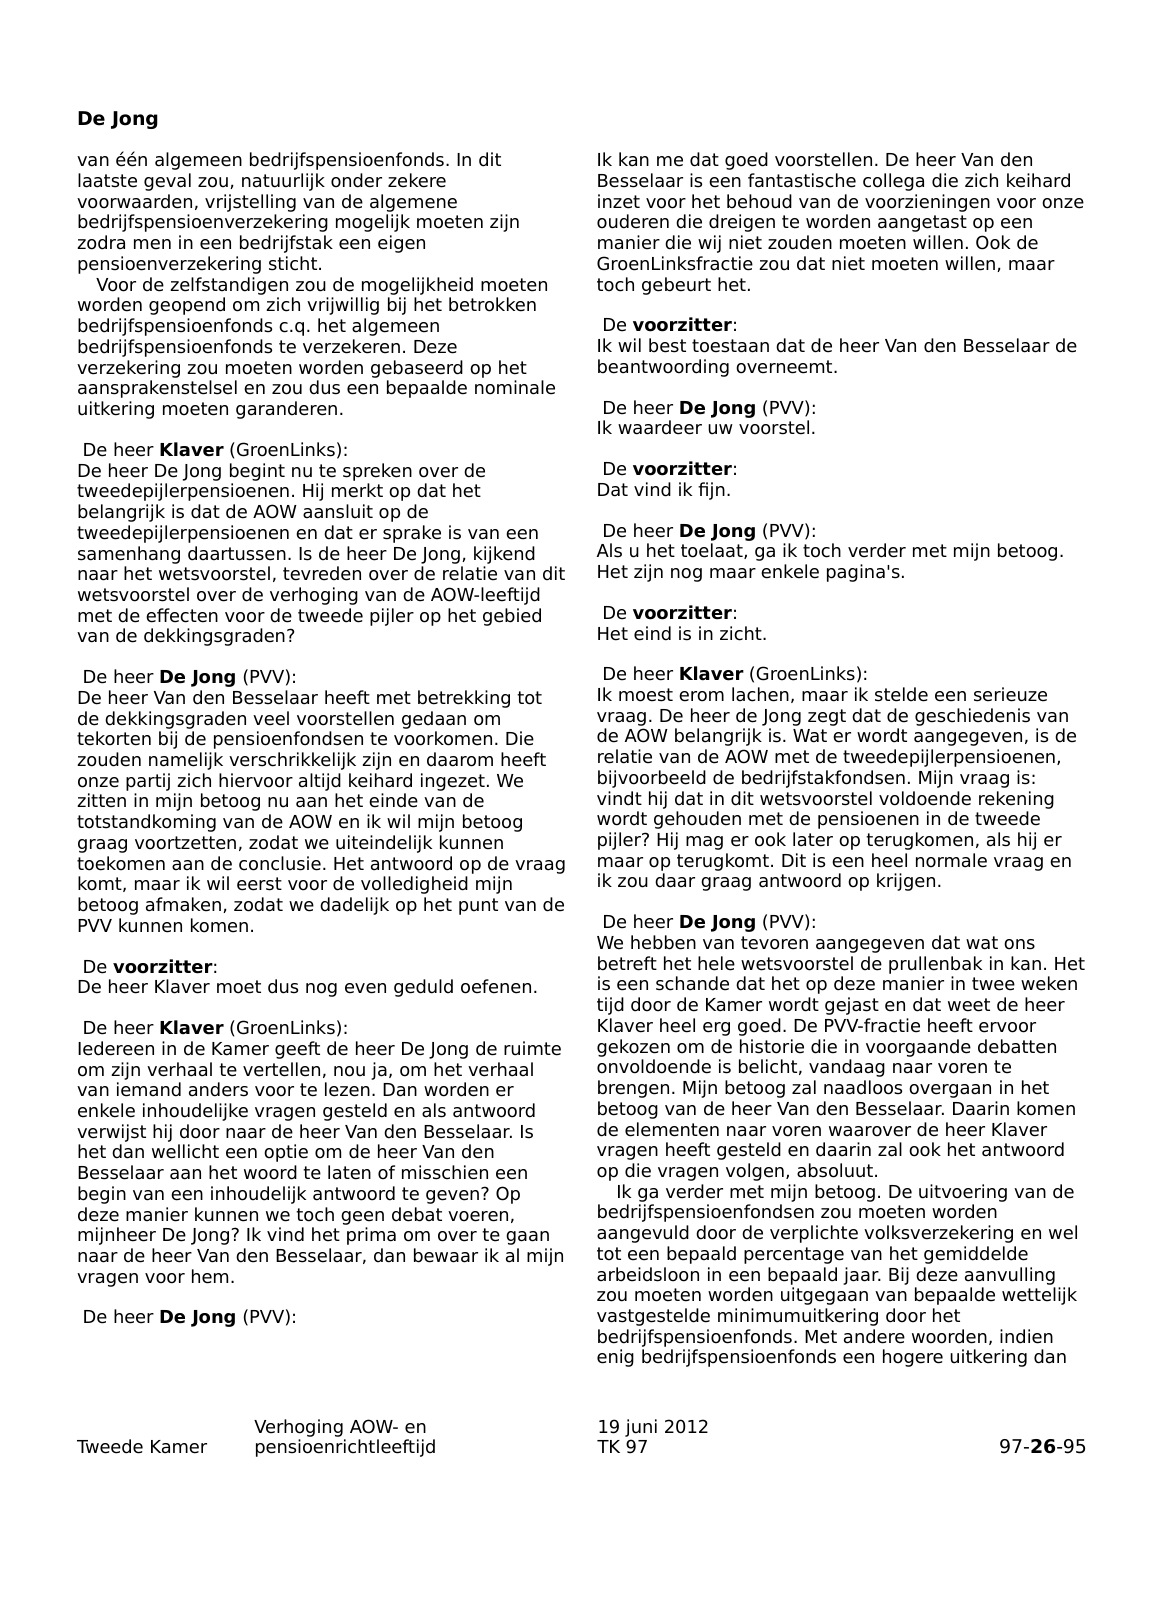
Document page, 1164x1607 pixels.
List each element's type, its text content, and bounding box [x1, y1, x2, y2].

text Als u het toelaat, ga ik toch verder met mijn betoog. Het zijn nog maar enkele pagina's. [596, 541, 1087, 583]
text De voorzitter: [596, 603, 1087, 623]
text De heer De Jong begint nu te spreken over de tweedepijlerpensioenen. Hij merkt op dat het belangrijk is dat de AOW aansluit op de tweedepijlerpensioenen en dat er sprake is van een samenhang daartussen. Is de heer De Jong, kijkend naar het wetsvoorstel, tevreden over de relatie van dit wetsvoorstel over de verhoging van de AOW-leeftijd met de effecten voor de tweede pijler op het gebied van de dekkingsgraden? [77, 460, 567, 647]
text De heer Van den Besselaar heeft met betrekking tot de dekkingsgraden veel voorstellen gedaan om tekorten bij de pensioenfondsen te voorkomen. Die zouden namelijk verschrikkelijk zijn en daarom heeft onze partij zich hiervoor altijd keihard ingezet. We zitten in mijn betoog nu aan het einde van de totstandkoming van de AOW en ik wil mijn betoog graag voortzetten, zodat we uiteindelijk kunnen toekomen aan de conclusie. Het antwoord op de vraag komt, maar ik wil eerst voor de volledigheid mijn betoog afmaken, zodat we dadelijk op het punt van de PVV kunnen komen. [77, 688, 567, 936]
text De voorzitter: [596, 315, 1087, 336]
text De heer De Jong (PVV): [77, 667, 567, 688]
text Ik waardeer uw voorstel. [596, 418, 1087, 439]
text De heer Klaver moet dus nog even geduld oefenen. [77, 977, 567, 998]
text De heer De Jong (PVV): [596, 397, 1087, 418]
text De heer Klaver (GroenLinks): [77, 1018, 567, 1039]
text van één algemeen bedrijfspensioenfonds. In dit laatste geval zou, natuurlijk onder zekere voorwaarden, vrijstelling van de algemene bedrijfspensioenverzekering mogelijk moeten zijn zodra men in een bedrijfstak een eigen pensioenverzekering sticht. [77, 150, 567, 274]
text De voorzitter: [77, 956, 567, 977]
text De heer Klaver (GroenLinks): [77, 440, 567, 460]
text Ik ga verder met mijn betoog. De uitvoering van de bedrijfspensioenfondsen zou moeten worden aangevuld door de verplichte volksverzekering en wel tot een bepaald percentage van het gemiddelde arbeidsloon in een bepaald jaar. Bij deze aanvulling zou moeten worden uitgegaan van bepaalde wettelijk vastgestelde minimumuitkering door het bedrijfspensioenfonds. Met andere woorden, indien enig bedrijfspensioenfonds een hogere uitkering dan [596, 1182, 1087, 1368]
text Dat vind ik fijn. [596, 480, 1087, 500]
text De heer De Jong (PVV): [596, 912, 1087, 933]
text Ik moest erom lachen, maar ik stelde een serieuze vraag. De heer de Jong zegt dat de geschiedenis van de AOW belangrijk is. Wat er wordt aangegeven, is de relatie van de AOW met de tweedepijlerpensioenen, bijvoorbeeld de bedrijfstakfondsen. Mijn vraag is: vindt hij dat in dit wetsvoorstel voldoende rekening wordt gehouden met de pensioenen in de tweede pijler? Hij mag er ook later op terugkomen, als hij er maar op terugkomt. Dit is een heel normale vraag en ik zou daar graag antwoord op krijgen. [596, 685, 1087, 892]
text Ik wil best toestaan dat de heer Van den Besselaar de beantwoording overneemt. [596, 336, 1087, 377]
text We hebben van tevoren aangegeven dat wat ons betreft het hele wetsvoorstel de prullenbak in kan. Het is een schande dat het op deze manier in twee weken tijd door de Kamer wordt gejast en dat weet de heer Klaver heel erg goed. De PVV-fractie heeft ervoor gekozen om de historie die in voorgaande debatten onvoldoende is belicht, vandaag naar voren te brengen. Mijn betoog zal naadloos overgaan in het betoog van de heer Van den Besselaar. Daarin komen de elementen naar voren waarover de heer Klaver vragen heeft gesteld en daarin zal ook het antwoord op die vragen volgen, absoluut. [596, 933, 1087, 1182]
text De heer Klaver (GroenLinks): [596, 664, 1087, 685]
text De heer De Jong (PVV): [596, 520, 1087, 541]
text Iedereen in de Kamer geeft de heer De Jong de ruimte om zijn verhaal te vertellen, nou ja, om het verhaal van iemand anders voor te lezen. Dan worden er enkele inhoudelijke vragen gesteld en als antwoord verwijst hij door naar de heer Van den Besselaar. Is het dan wellicht een optie om de heer Van den Besselaar aan het woord te laten of misschien een begin van een inhoudelijk antwoord te geven? Op deze manier kunnen we toch geen debat voeren, mijnheer De Jong? Ik vind het prima om over te gaan naar de heer Van den Besselaar, dan bewaar ik al mijn vragen voor hem. [77, 1039, 567, 1287]
text De voorzitter: [596, 459, 1087, 480]
text De heer De Jong (PVV): [77, 1307, 567, 1328]
text Ik kan me dat goed voorstellen. De heer Van den Besselaar is een fantastische collega die zich keihard inzet voor het behoud van de voorzieningen voor onze ouderen die dreigen te worden aangetast op een manier die wij niet zouden moeten willen. Ook de GroenLinksfractie zou dat niet moeten willen, maar toch gebeurt het. [596, 150, 1087, 295]
text Het eind is in zicht. [596, 623, 1087, 644]
text Voor de zelfstandigen zou de mogelijkheid moeten worden geopend om zich vrijwillig bij het betrokken bedrijfspensioenfonds c.q. het algemeen bedrijfspensioenfonds te verzekeren. Deze verzekering zou moeten worden gebaseerd op het aansprakenstelsel en zou dus een bepaalde nominale uitkering moeten garanderen. [77, 274, 567, 420]
